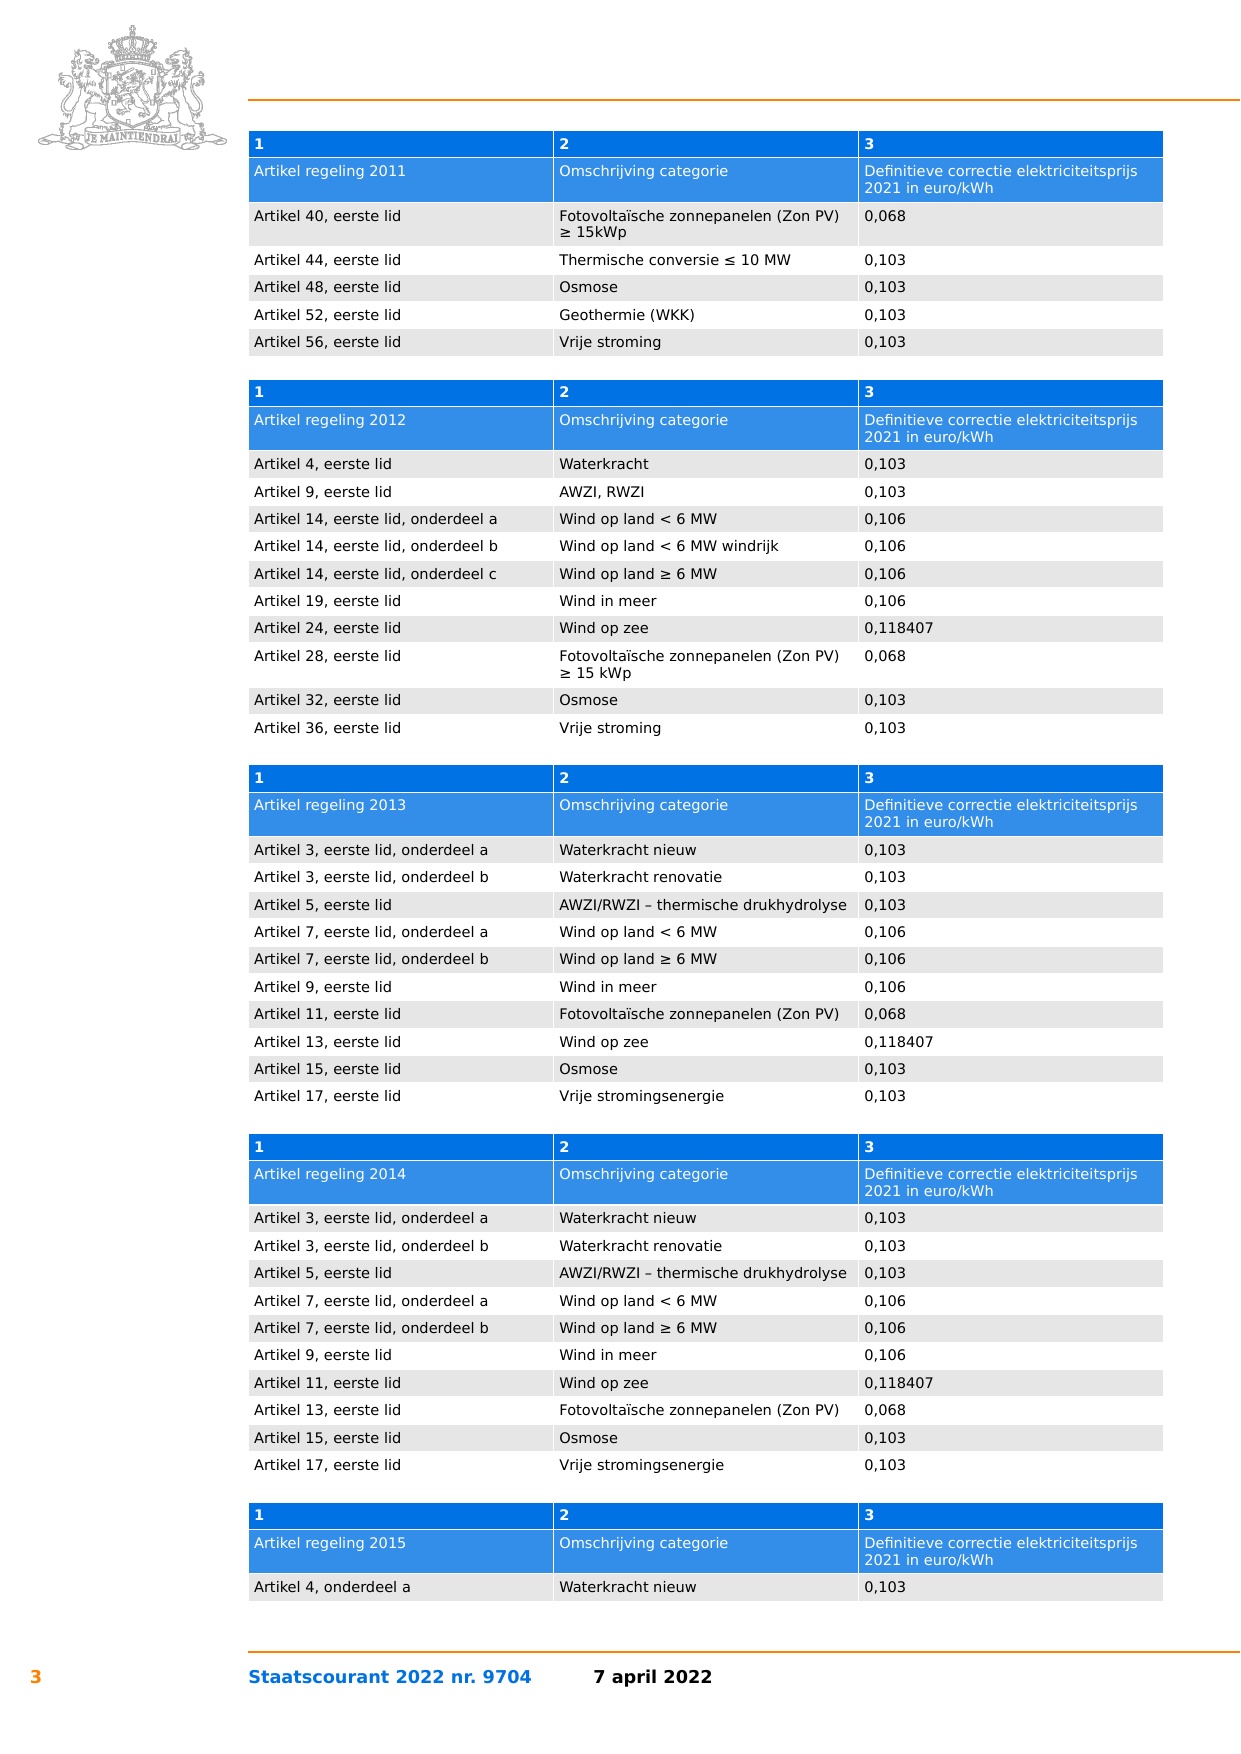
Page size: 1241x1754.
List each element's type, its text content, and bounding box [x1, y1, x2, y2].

table_cell Wind op land < 6 MW [554, 919, 858, 946]
table_cell 0,103 [859, 451, 1163, 478]
table_cell Vrije stromingsenergie [554, 1452, 858, 1478]
table_cell Definitieve correctie elektriciteitsprijs 2021 in euro/kWh [859, 1161, 1163, 1204]
table_cell Wind op land < 6 MW [554, 1288, 858, 1314]
table_cell Artikel 5, eerste lid [249, 1260, 553, 1287]
table_cell Osmose [554, 275, 858, 301]
table_cell Artikel 14, eerste lid, onderdeel c [249, 561, 553, 587]
table_cell Artikel 3, eerste lid, onderdeel b [249, 1233, 553, 1259]
table_cell Vrije stroming [554, 329, 858, 356]
table_cell Osmose [554, 1425, 858, 1451]
table_cell 0,103 [859, 1260, 1163, 1287]
table_cell 0,103 [859, 329, 1163, 356]
table_cell 0,103 [859, 479, 1163, 505]
table_cell 0,106 [859, 919, 1163, 946]
table_cell Artikel 13, eerste lid [249, 1029, 553, 1055]
table_cell 0,103 [859, 302, 1163, 328]
table_cell 0,118407 [859, 1370, 1163, 1396]
table_cell Artikel 11, eerste lid [249, 1001, 553, 1028]
table_cell Artikel 9, eerste lid [249, 479, 553, 505]
table_cell Wind op land < 6 MW [554, 506, 858, 532]
table_cell 0,068 [859, 1001, 1163, 1028]
table_cell Artikel 44, eerste lid [249, 247, 553, 273]
table_cell Artikel 36, eerste lid [249, 715, 553, 741]
table_cell Artikel 7, eerste lid, onderdeel b [249, 1315, 553, 1342]
table_cell 0,103 [859, 1574, 1163, 1601]
table_cell Artikel regeling 2014 [249, 1161, 553, 1204]
table_cell Artikel 17, eerste lid [249, 1452, 553, 1478]
table_cell Fotovoltaïsche zonnepanelen (Zon PV) [554, 1398, 858, 1424]
table_cell Omschrijving categorie [554, 1161, 858, 1204]
table_cell Waterkracht renovatie [554, 864, 858, 891]
table_cell Artikel 7, eerste lid, onderdeel b [249, 947, 553, 973]
table_cell Artikel 9, eerste lid [249, 974, 553, 1000]
table_cell 0,106 [859, 1315, 1163, 1342]
table_cell 0,106 [859, 506, 1163, 532]
table_header 3 [859, 1503, 1163, 1529]
table_cell AWZI, RWZI [554, 479, 858, 505]
table_cell Artikel 28, eerste lid [249, 643, 553, 686]
table_cell 0,106 [859, 588, 1163, 615]
table_cell 0,068 [859, 1398, 1163, 1424]
table_cell Wind op zee [554, 1029, 858, 1055]
table_header 2 [554, 1503, 858, 1529]
table_cell 0,106 [859, 974, 1163, 1000]
table_header 2 [554, 380, 858, 406]
table_cell 0,103 [859, 688, 1163, 714]
table_cell Definitieve correctie elektriciteitsprijs 2021 in euro/kWh [859, 1530, 1163, 1573]
table_cell Osmose [554, 688, 858, 714]
table_cell Vrije stroming [554, 715, 858, 741]
table_header 3 [859, 131, 1163, 157]
table_cell Artikel regeling 2012 [249, 407, 553, 450]
table_cell Artikel 7, eerste lid, onderdeel a [249, 919, 553, 946]
table_cell Artikel 3, eerste lid, onderdeel a [249, 1206, 553, 1232]
table_cell Waterkracht [554, 451, 858, 478]
table_cell Omschrijving categorie [554, 1530, 858, 1573]
table_cell 0,068 [859, 203, 1163, 246]
table_cell Definitieve correctie elektriciteitsprijs 2021 in euro/kWh [859, 407, 1163, 450]
table_cell Definitieve correctie elektriciteitsprijs 2021 in euro/kWh [859, 158, 1163, 202]
table_cell Artikel 5, eerste lid [249, 892, 553, 918]
table_cell 0,103 [859, 1206, 1163, 1232]
table_cell 0,103 [859, 864, 1163, 891]
table_cell Wind op land ≥ 6 MW [554, 561, 858, 587]
table_cell Artikel regeling 2015 [249, 1530, 553, 1573]
table_cell Omschrijving categorie [554, 158, 858, 202]
table_cell Waterkracht nieuw [554, 1574, 858, 1601]
table_cell Artikel 4, onderdeel a [249, 1574, 553, 1601]
table_cell 0,103 [859, 1425, 1163, 1451]
table_cell Waterkracht nieuw [554, 837, 858, 863]
table_cell Omschrijving categorie [554, 407, 858, 450]
table_cell AWZI/RWZI – thermische drukhydrolyse [554, 1260, 858, 1287]
table_cell Artikel 15, eerste lid [249, 1056, 553, 1082]
table_cell Thermische conversie ≤ 10 MW [554, 247, 858, 273]
table_cell 0,106 [859, 534, 1163, 560]
table_cell Artikel 17, eerste lid [249, 1084, 553, 1110]
table_cell 0,103 [859, 837, 1163, 863]
table_cell 0,106 [859, 1343, 1163, 1369]
table_cell 0,103 [859, 1084, 1163, 1110]
table_cell Artikel 3, eerste lid, onderdeel b [249, 864, 553, 891]
table_cell 0,103 [859, 275, 1163, 301]
table_cell Omschrijving categorie [554, 793, 858, 836]
table_header 3 [859, 1134, 1163, 1160]
table_cell Artikel 56, eerste lid [249, 329, 553, 356]
table_cell Artikel regeling 2011 [249, 158, 553, 202]
table_cell Osmose [554, 1056, 858, 1082]
table_cell Artikel 24, eerste lid [249, 616, 553, 642]
table_cell Artikel 13, eerste lid [249, 1398, 553, 1424]
table_cell 0,068 [859, 643, 1163, 686]
table_cell Artikel 15, eerste lid [249, 1425, 553, 1451]
table_header 1 [249, 380, 553, 406]
table_cell 0,106 [859, 561, 1163, 587]
table_header 1 [249, 1503, 553, 1529]
table_cell Waterkracht renovatie [554, 1233, 858, 1259]
table_header 2 [554, 765, 858, 792]
table_cell Artikel 52, eerste lid [249, 302, 553, 328]
table_cell 0,103 [859, 1452, 1163, 1478]
table_cell 0,106 [859, 947, 1163, 973]
table_cell Wind in meer [554, 974, 858, 1000]
table_header 2 [554, 131, 858, 157]
table_cell 0,103 [859, 892, 1163, 918]
table_cell Wind op land ≥ 6 MW [554, 947, 858, 973]
table_cell Artikel 32, eerste lid [249, 688, 553, 714]
table_cell Wind op zee [554, 616, 858, 642]
table_cell Waterkracht nieuw [554, 1206, 858, 1232]
table_cell AWZI/RWZI – thermische drukhydrolyse [554, 892, 858, 918]
table_cell Artikel 48, eerste lid [249, 275, 553, 301]
table_header 3 [859, 765, 1163, 792]
table_cell 0,103 [859, 247, 1163, 273]
table_cell Fotovoltaïsche zonnepanelen (Zon PV) [554, 1001, 858, 1028]
table_cell Geothermie (WKK) [554, 302, 858, 328]
table_cell 0,118407 [859, 1029, 1163, 1055]
table_cell Artikel 7, eerste lid, onderdeel a [249, 1288, 553, 1314]
table_cell Artikel 3, eerste lid, onderdeel a [249, 837, 553, 863]
table_cell 0,103 [859, 1056, 1163, 1082]
table_cell Artikel 19, eerste lid [249, 588, 553, 615]
table_cell Vrije stromingsenergie [554, 1084, 858, 1110]
table_cell Wind op land ≥ 6 MW [554, 1315, 858, 1342]
table_cell Wind op zee [554, 1370, 858, 1396]
table_header 2 [554, 1134, 858, 1160]
table_cell Fotovoltaïsche zonnepanelen (Zon PV) ≥ 15kWp [554, 203, 858, 246]
table_cell 0,103 [859, 1233, 1163, 1259]
table_cell Fotovoltaïsche zonnepanelen (Zon PV) ≥ 15 kWp [554, 643, 858, 686]
table_cell Wind in meer [554, 588, 858, 615]
table_cell Artikel 14, eerste lid, onderdeel a [249, 506, 553, 532]
table_header 1 [249, 131, 553, 157]
table_cell Artikel 14, eerste lid, onderdeel b [249, 534, 553, 560]
table_cell 0,106 [859, 1288, 1163, 1314]
table_cell Artikel 4, eerste lid [249, 451, 553, 478]
table_cell Artikel 40, eerste lid [249, 203, 553, 246]
table_cell 0,103 [859, 715, 1163, 741]
table_header 3 [859, 380, 1163, 406]
table_cell Artikel 11, eerste lid [249, 1370, 553, 1396]
table_cell Artikel regeling 2013 [249, 793, 553, 836]
table_cell Wind in meer [554, 1343, 858, 1369]
table_header 1 [249, 765, 553, 792]
table_header 1 [249, 1134, 553, 1160]
picture [38, 25, 227, 150]
table_cell Artikel 9, eerste lid [249, 1343, 553, 1369]
table_cell Wind op land < 6 MW windrijk [554, 534, 858, 560]
table_cell 0,118407 [859, 616, 1163, 642]
table_cell Definitieve correctie elektriciteitsprijs 2021 in euro/kWh [859, 793, 1163, 836]
